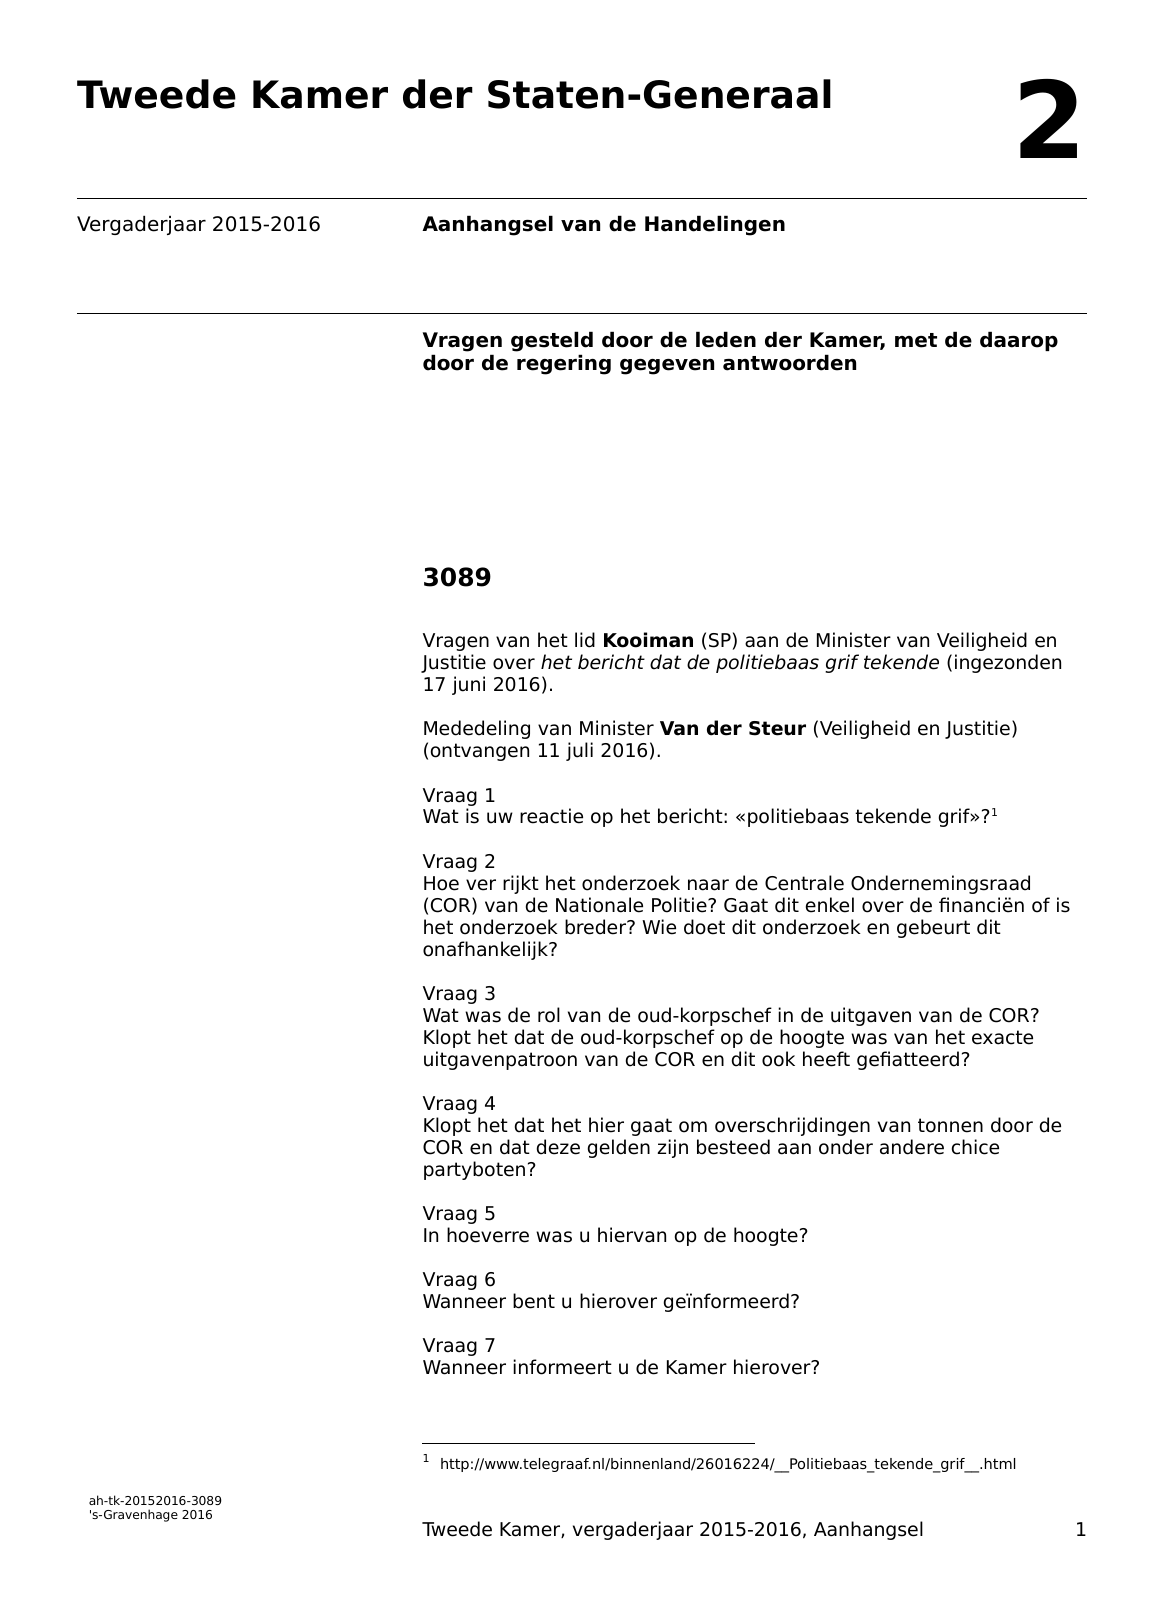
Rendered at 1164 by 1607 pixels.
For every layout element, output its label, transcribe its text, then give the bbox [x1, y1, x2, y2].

text Klopt het dat het hier gaat om overschrijdingen van tonnen door de COR en dat deze gelden zijn besteed aan onder andere chice partyboten? [422, 1115, 1087, 1181]
table_cell Vragen gesteld door de leden der Kamer, met de daarop door de regering gegeven antwoorden [422, 314, 1087, 375]
text Wanneer bent u hierover geïnformeerd? [422, 1291, 1087, 1313]
text Vraag 3 [422, 983, 1087, 1005]
text Vraag 6 [422, 1269, 1087, 1291]
text Wat is uw reactie op het bericht: «politiebaas tekende grif»? [422, 806, 1087, 828]
table_cell Vergaderjaar 2015-2016 [77, 199, 422, 313]
text 's-Gravenhage 2016 [88, 1508, 323, 1522]
text Vraag 2 [422, 851, 1087, 873]
text Vragen van het lid Kooiman (SP) aan de Minister van Veiligheid en Justitie over het bericht dat de politiebaas grif tekende (ingezonden 17 juni 2016). [422, 630, 1087, 696]
text ah-tk-20152016-3089 [88, 1494, 323, 1508]
text 3089 [422, 563, 1087, 592]
text In hoeverre was u hiervan op de hoogte? [422, 1225, 1087, 1247]
text Vraag 1 [422, 784, 1087, 806]
table_header 2 [886, 59, 1087, 198]
text http://www.telegraaf.nl/binnenland/26016224/__Politiebaas_tekende_grif__.html [422, 1452, 1087, 1474]
table_cell [77, 314, 422, 375]
text Vraag 7 [422, 1335, 1087, 1357]
text Mededeling van Minister Van der Steur (Veiligheid en Justitie) (ontvangen 11 juli 2016). [422, 718, 1087, 762]
text Vraag 4 [422, 1093, 1087, 1115]
text Vraag 5 [422, 1203, 1087, 1225]
text Wanneer informeert u de Kamer hierover? [422, 1357, 1087, 1379]
table_cell Aanhangsel van de Handelingen [422, 199, 1087, 313]
text Hoe ver rijkt het onderzoek naar de Centrale Ondernemingsraad (COR) van de Nationale Politie? Gaat dit enkel over de financiën of is het onderzoek breder? Wie doet dit onderzoek en gebeurt dit onafhankelijk? [422, 873, 1087, 961]
table_header Tweede Kamer der Staten-Generaal [77, 59, 886, 198]
text Wat was de rol van de oud-korpschef in de uitgaven van de COR? Klopt het dat de oud-korpschef op de hoogte was van het exacte uitgavenpatroon van de COR en dit ook heeft gefiatteerd? [422, 1005, 1087, 1071]
